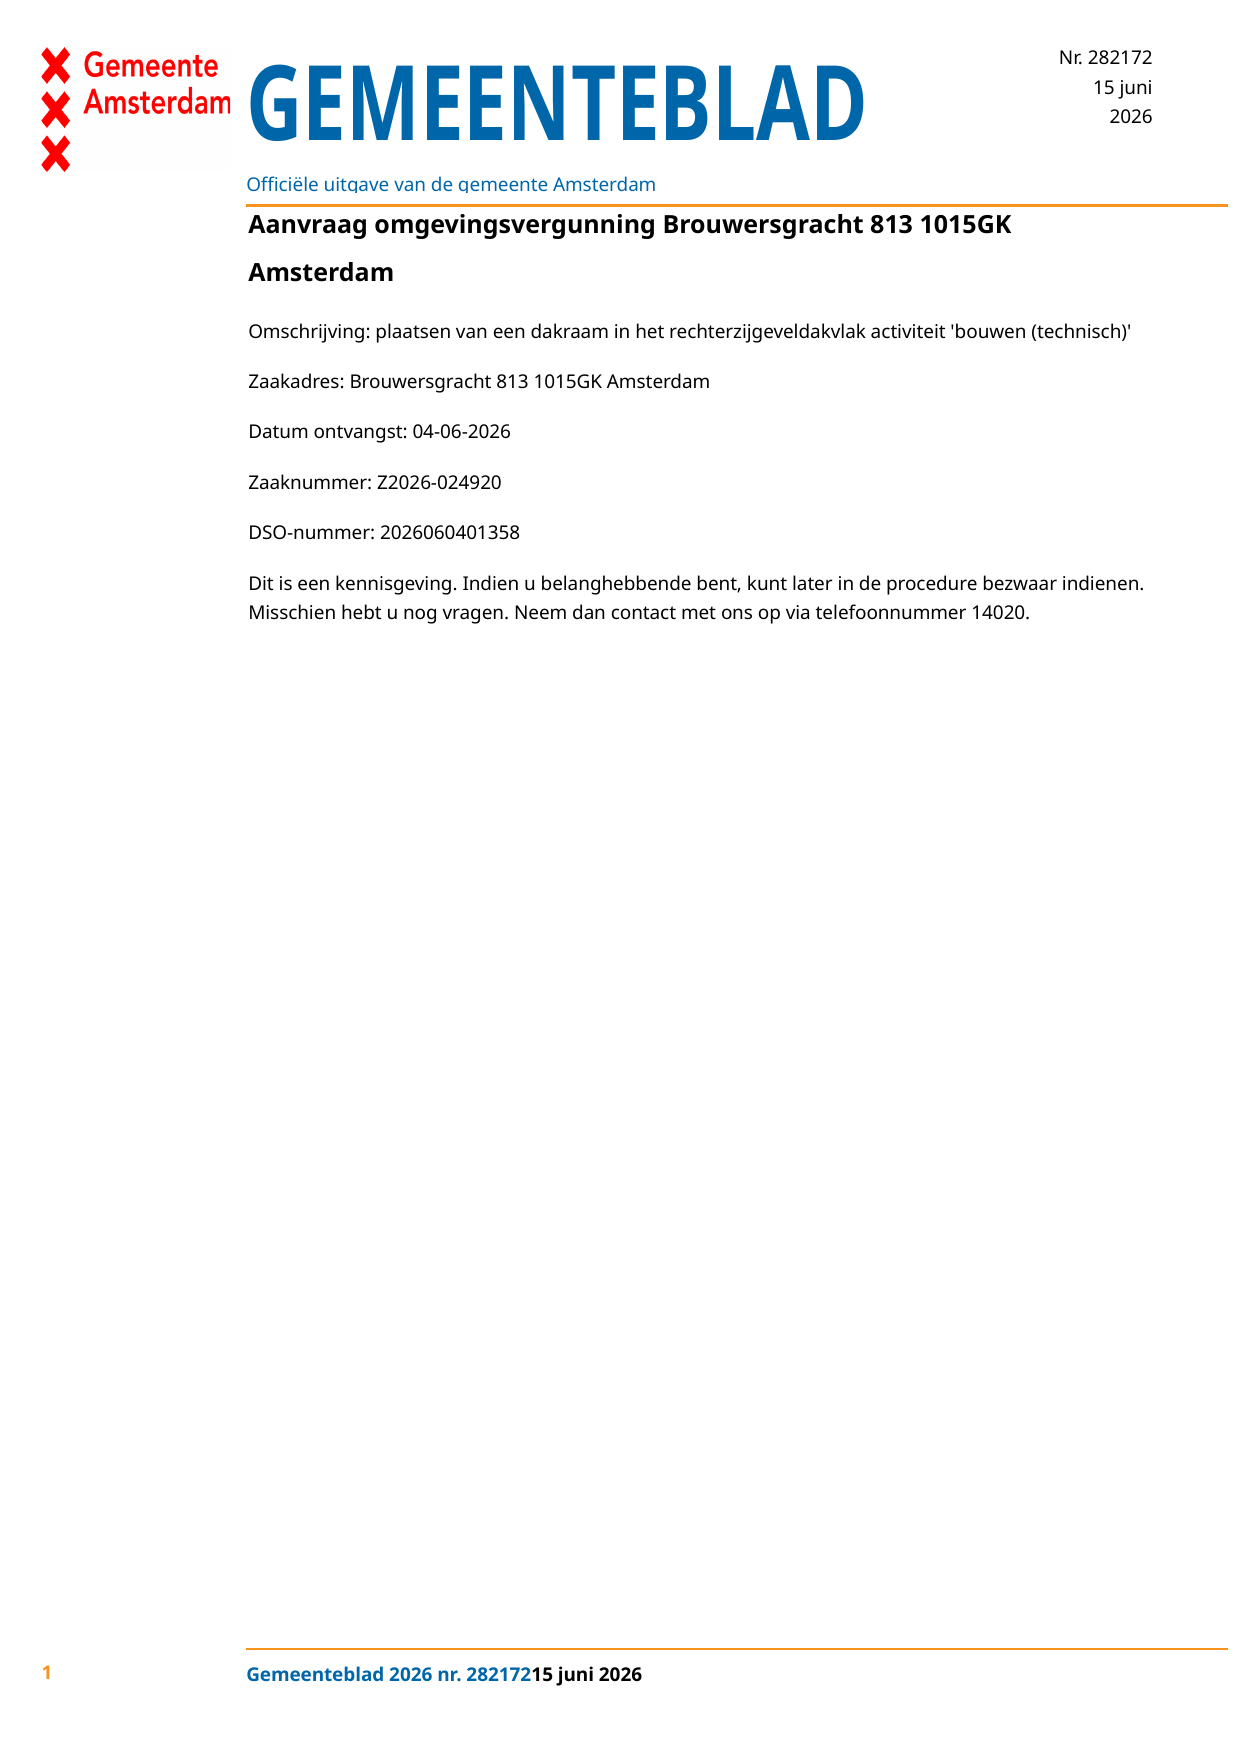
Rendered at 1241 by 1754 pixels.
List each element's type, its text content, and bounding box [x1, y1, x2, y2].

text Aanvraag omgevingsvergunning Brouwersgracht 813 1015GK Amsterdam [248, 207, 1152, 288]
text Omschrijving: plaatsen van een dakraam in het rechterzijgeveldakvlak activiteit 'bouwen (technisch)' [248, 318, 1152, 344]
picture [41, 47, 231, 172]
text Dit is een kennisgeving. Indien u belanghebbende bent, kunt later in de procedure bezwaar indienen. Misschien hebt u nog vragen. Neem dan contact met ons op via telefoonnummer 14020. [248, 570, 1152, 625]
text DSO-nummer: 2026060401358 [248, 519, 1152, 545]
text Zaakadres: Brouwersgracht 813 1015GK Amsterdam [248, 368, 1152, 394]
text Zaaknummer: Z2026-024920 [248, 469, 1152, 495]
text Datum ontvangst: 04-06-2026 [248, 419, 1152, 444]
